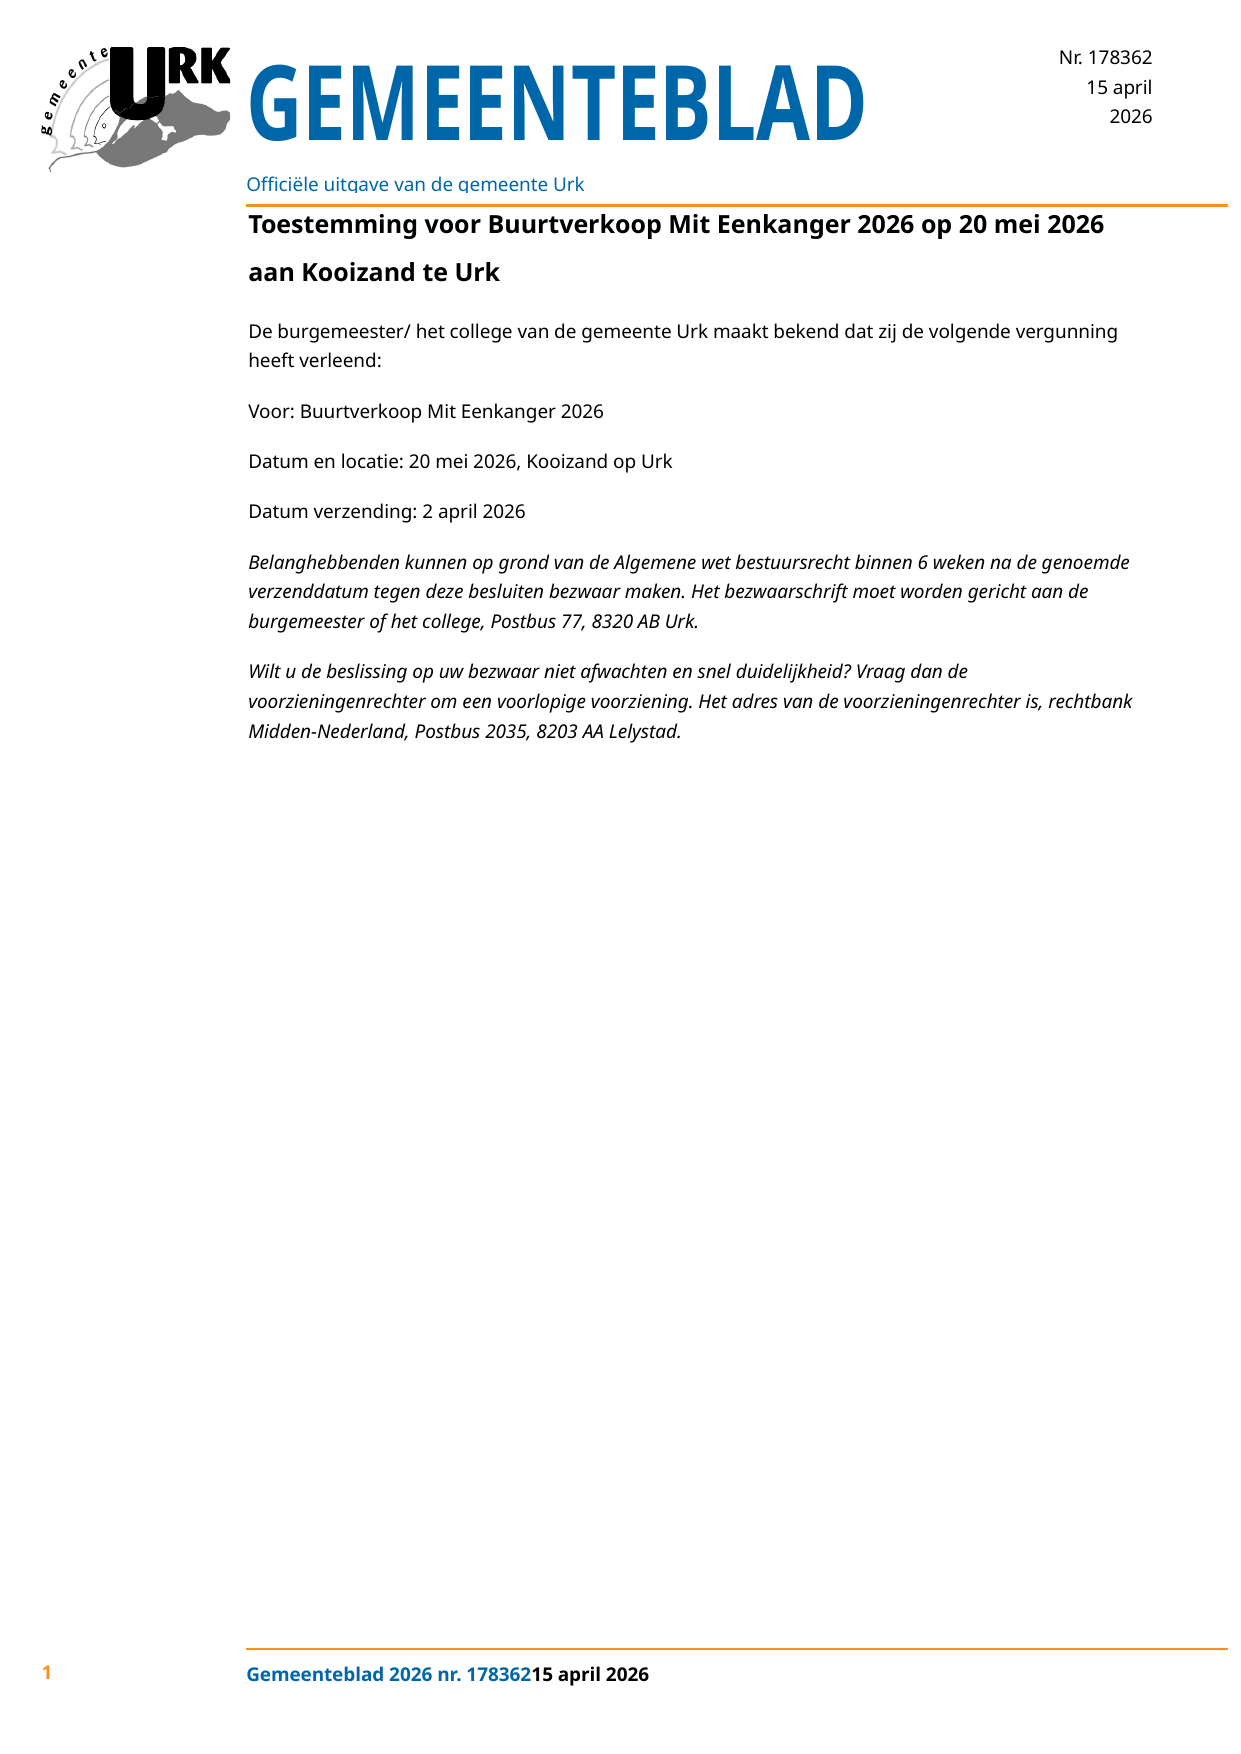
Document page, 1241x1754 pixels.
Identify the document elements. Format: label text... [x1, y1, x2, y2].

text Datum verzending: 2 april 2026 [248, 499, 1152, 524]
text Belanghebbenden kunnen op grond van de Algemene wet bestuursrecht binnen 6 weken na de genoemde verzenddatum tegen deze besluiten bezwaar maken. Het bezwaarschrift moet worden gericht aan de burgemeester of het college, Postbus 77, 8320 AB Urk. [248, 549, 1152, 634]
text De burgemeester/ het college van de gemeente Urk maakt bekend dat zij de volgende vergunning heeft verleend: [248, 318, 1152, 373]
text Datum en locatie: 20 mei 2026, Kooizand op Urk [248, 448, 1152, 474]
picture [41, 47, 231, 172]
text Toestemming voor Buurtverkoop Mit Eenkanger 2026 op 20 mei 2026 aan Kooizand te Urk [248, 207, 1152, 288]
text Voor: Buurtverkoop Mit Eenkanger 2026 [248, 398, 1152, 424]
text Wilt u de beslissing op uw bezwaar niet afwachten en snel duidelijkheid? Vraag dan de voorzieningenrechter om een voorlopige voorziening. Het adres van de voorzieningenrechter is, rechtbank Midden-Nederland, Postbus 2035, 8203 AA Lelystad. [248, 659, 1152, 744]
